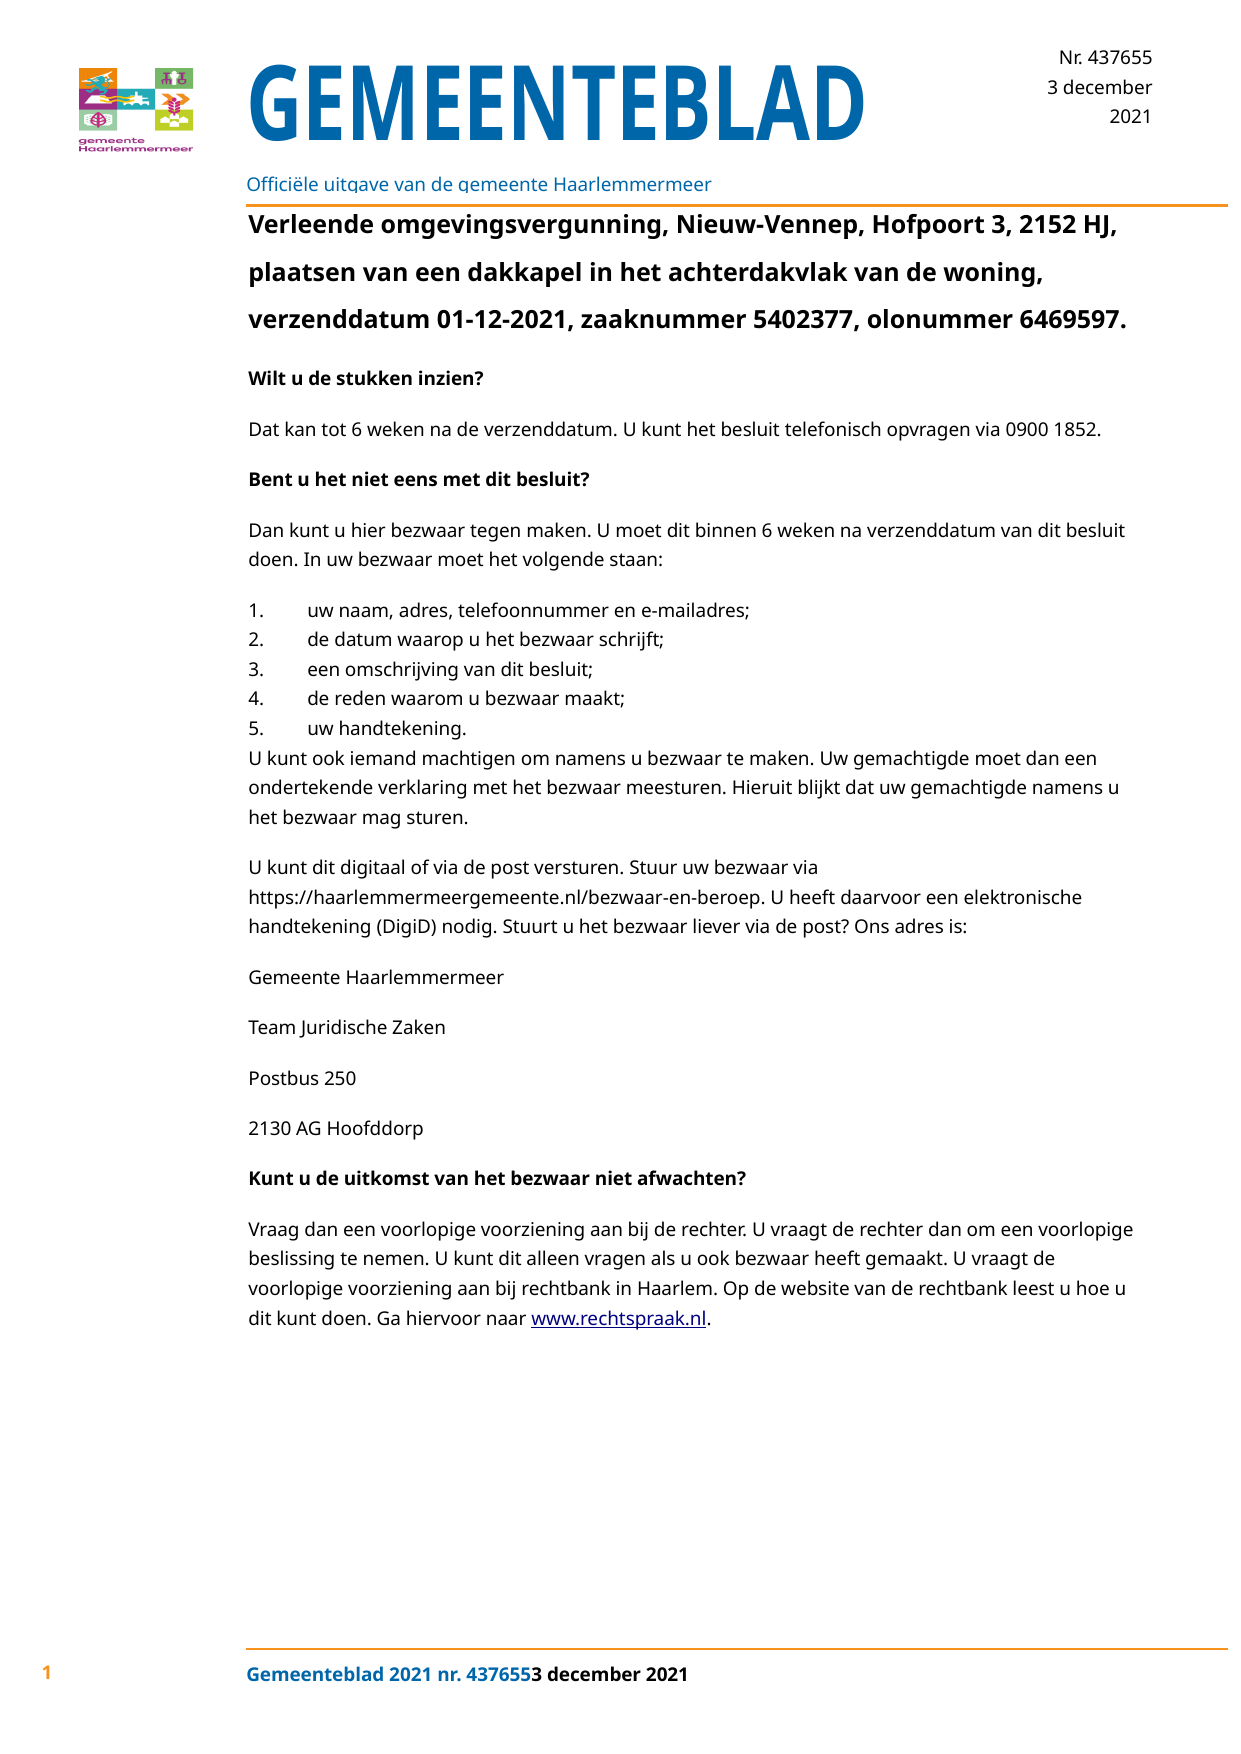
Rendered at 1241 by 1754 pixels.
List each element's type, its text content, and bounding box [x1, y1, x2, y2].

list de reden waarom u bezwaar maakt; [248, 686, 1152, 711]
text Wilt u de stukken inzien? [248, 366, 1152, 391]
text Dat kan tot 6 weken na de verzenddatum. U kunt het besluit telefonisch opvragen via 0900 1852. [248, 416, 1152, 442]
text Team Juridische Zaken [248, 1014, 1152, 1040]
text Vraag dan een voorlopige voorziening aan bij de rechter. U vraagt de rechter dan om een voorlopige beslissing te nemen. U kunt dit alleen vragen als u ook bezwaar heeft gemaakt. U vraagt de voorlopige voorziening aan bij rechtbank in Haarlem. Op de website van de rechtbank leest u hoe u dit kunt doen. Ga hiervoor naar www.rechtspraak.nl. [248, 1216, 1152, 1330]
list uw naam, adres, telefoonnummer en e-mailadres; [248, 597, 1152, 622]
text Kunt u de uitkomst van het bezwaar niet afwachten? [248, 1166, 1152, 1191]
list uw handtekening. [248, 715, 1152, 741]
list de datum waarop u het bezwaar schrijft; [248, 626, 1152, 652]
text Postbus 250 [248, 1065, 1152, 1090]
list een omschrijving van dit besluit; [248, 656, 1152, 682]
picture [41, 47, 231, 172]
text Bent u het niet eens met dit besluit? [248, 466, 1152, 492]
text U kunt ook iemand machtigen om namens u bezwaar te maken. Uw gemachtigde moet dan een ondertekende verklaring met het bezwaar meesturen. Hieruit blijkt dat uw gemachtigde namens u het bezwaar mag sturen. [248, 745, 1152, 829]
text 2130 AG Hoofddorp [248, 1115, 1152, 1141]
text U kunt dit digitaal of via de post versturen. Stuur uw bezwaar via https://haarlemmermeergemeente.nl/bezwaar-en-beroep. U heeft daarvoor een elektronische handtekening (DigiD) nodig. Stuurt u het bezwaar liever via de post? Ons adres is: [248, 854, 1152, 939]
text Dan kunt u hier bezwaar tegen maken. U moet dit binnen 6 weken na verzenddatum van dit besluit doen. In uw bezwaar moet het volgende staan: [248, 517, 1152, 572]
text Gemeente Haarlemmermeer [248, 964, 1152, 989]
text Verleende omgevingsvergunning, Nieuw-Vennep, Hofpoort 3, 2152 HJ, plaatsen van een dakkapel in het achterdakvlak van de woning, verzenddatum 01-12-2021, zaaknummer 5402377, olonummer 6469597. [248, 207, 1152, 336]
